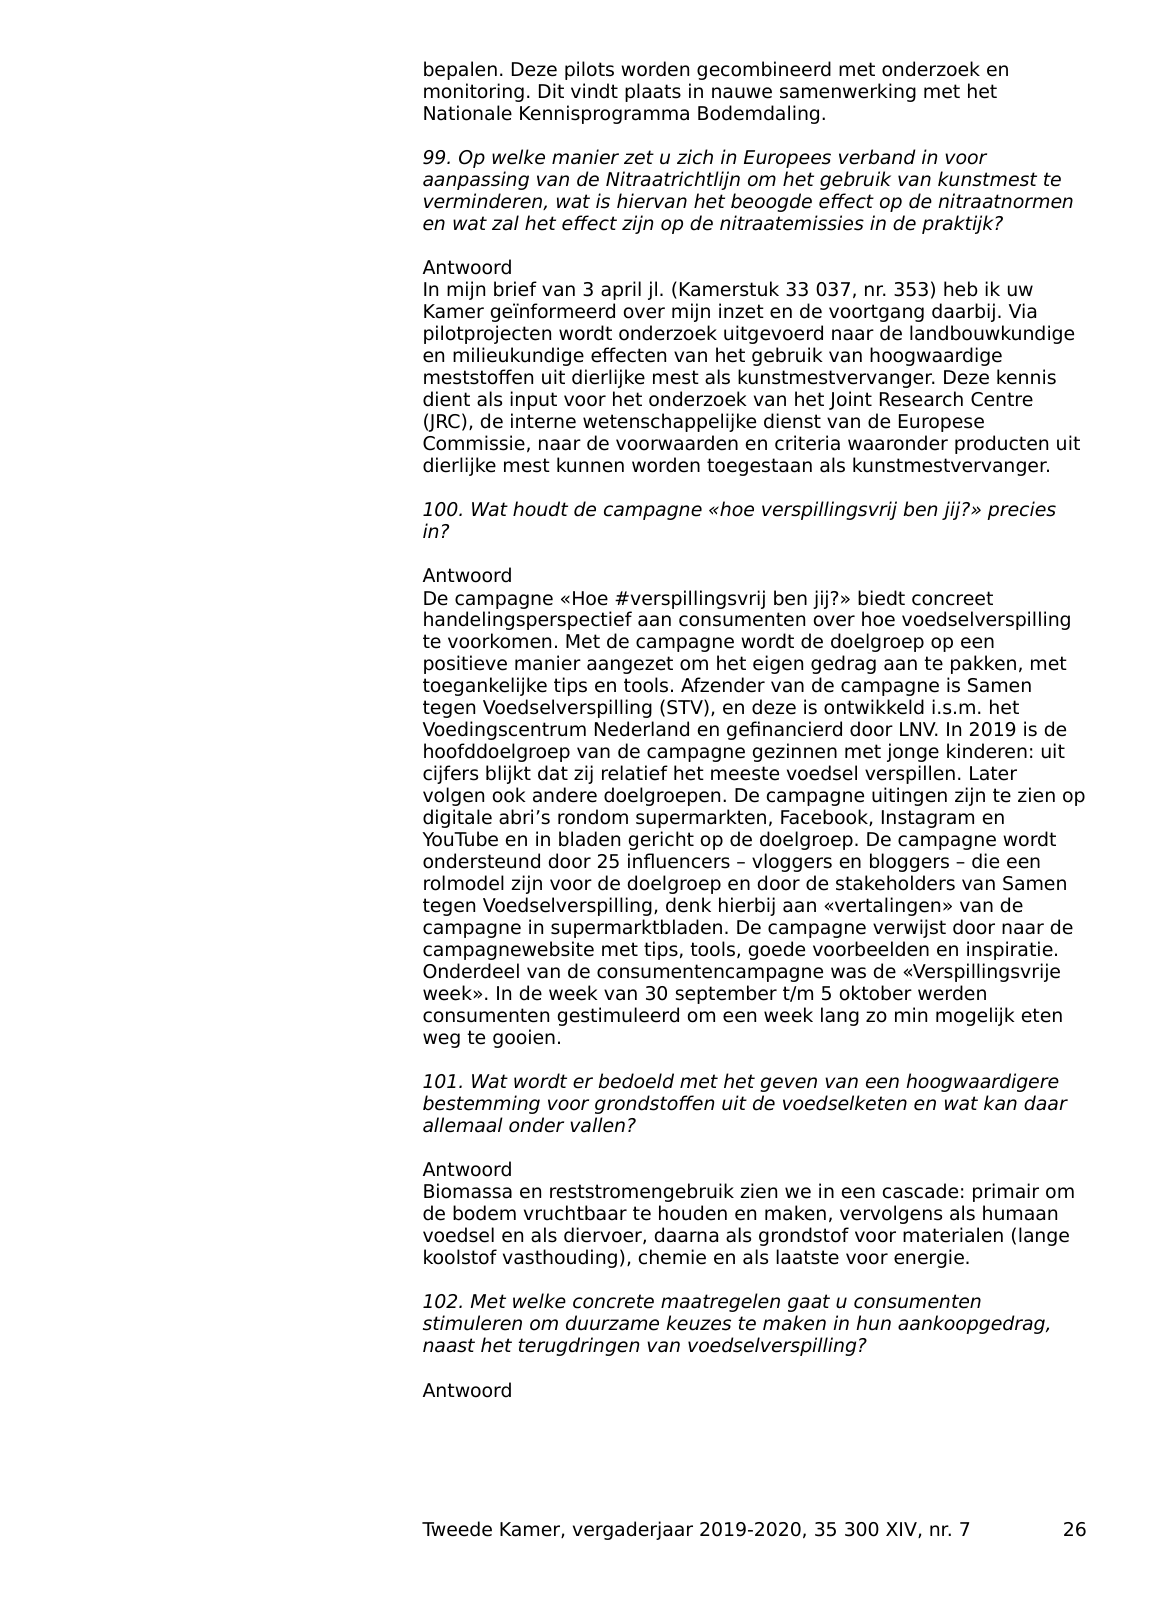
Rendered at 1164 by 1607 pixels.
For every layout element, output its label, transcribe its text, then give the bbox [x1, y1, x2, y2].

text Biomassa en reststromengebruik zien we in een cascade: primair om de bodem vruchtbaar te houden en maken, vervolgens als humaan voedsel en als diervoer, daarna als grondstof voor materialen (lange koolstof vasthouding), chemie en als laatste voor energie. [422, 1181, 1087, 1269]
text 101. Wat wordt er bedoeld met het geven van een hoogwaardigere bestemming voor grondstoffen uit de voedselketen en wat kan daar allemaal onder vallen? [422, 1071, 1087, 1137]
text 100. Wat houdt de campagne «hoe verspillingsvrij ben jij?» precies in? [422, 499, 1087, 543]
text De campagne «Hoe #verspillingsvrij ben jij?» biedt concreet handelingsperspectief aan consumenten over hoe voedselverspilling te voorkomen. Met de campagne wordt de doelgroep op een positieve manier aangezet om het eigen gedrag aan te pakken, met toegankelijke tips en tools. Afzender van de campagne is Samen tegen Voedselverspilling (STV), en deze is ontwikkeld i.s.m. het Voedingscentrum Nederland en gefinancierd door LNV. In 2019 is de hoofddoelgroep van de campagne gezinnen met jonge kinderen: uit cijfers blijkt dat zij relatief het meeste voedsel verspillen. Later volgen ook andere doelgroepen. De campagne uitingen zijn te zien op digitale abri’s rondom supermarkten, Facebook, Instagram en YouTube en in bladen gericht op de doelgroep. De campagne wordt ondersteund door 25 influencers – vloggers en bloggers – die een rolmodel zijn voor de doelgroep en door de stakeholders van Samen tegen Voedselverspilling, denk hierbij aan «vertalingen» van de campagne in supermarktbladen. De campagne verwijst door naar de campagnewebsite met tips, tools, goede voorbeelden en inspiratie. Onderdeel van de consumentencampagne was de «Verspillingsvrije week». In de week van 30 september t/m 5 oktober werden consumenten gestimuleerd om een week lang zo min mogelijk eten weg te gooien. [422, 587, 1087, 1049]
text 99. Op welke manier zet u zich in Europees verband in voor aanpassing van de Nitraatrichtlijn om het gebruik van kunstmest te verminderen, wat is hiervan het beoogde effect op de nitraatnormen en wat zal het effect zijn op de nitraatemissies in de praktijk? [422, 147, 1087, 235]
text Antwoord [422, 257, 1087, 279]
text Antwoord [422, 565, 1087, 587]
text In mijn brief van 3 april jl. (Kamerstuk 33 037, nr. 353) heb ik uw Kamer geïnformeerd over mijn inzet en de voortgang daarbij. Via pilotprojecten wordt onderzoek uitgevoerd naar de landbouwkundige en milieukundige effecten van het gebruik van hoogwaardige meststoffen uit dierlijke mest als kunstmestvervanger. Deze kennis dient als input voor het onderzoek van het Joint Research Centre (JRC), de interne wetenschappelijke dienst van de Europese Commissie, naar de voorwaarden en criteria waaronder producten uit dierlijke mest kunnen worden toegestaan als kunstmestvervanger. [422, 279, 1087, 477]
text 102. Met welke concrete maatregelen gaat u consumenten stimuleren om duurzame keuzes te maken in hun aankoopgedrag, naast het terugdringen van voedselverspilling? [422, 1291, 1087, 1357]
text bepalen. Deze pilots worden gecombineerd met onderzoek en monitoring. Dit vindt plaats in nauwe samenwerking met het Nationale Kennisprogramma Bodemdaling. [422, 59, 1087, 125]
text Antwoord [422, 1379, 1087, 1401]
text Antwoord [422, 1159, 1087, 1181]
